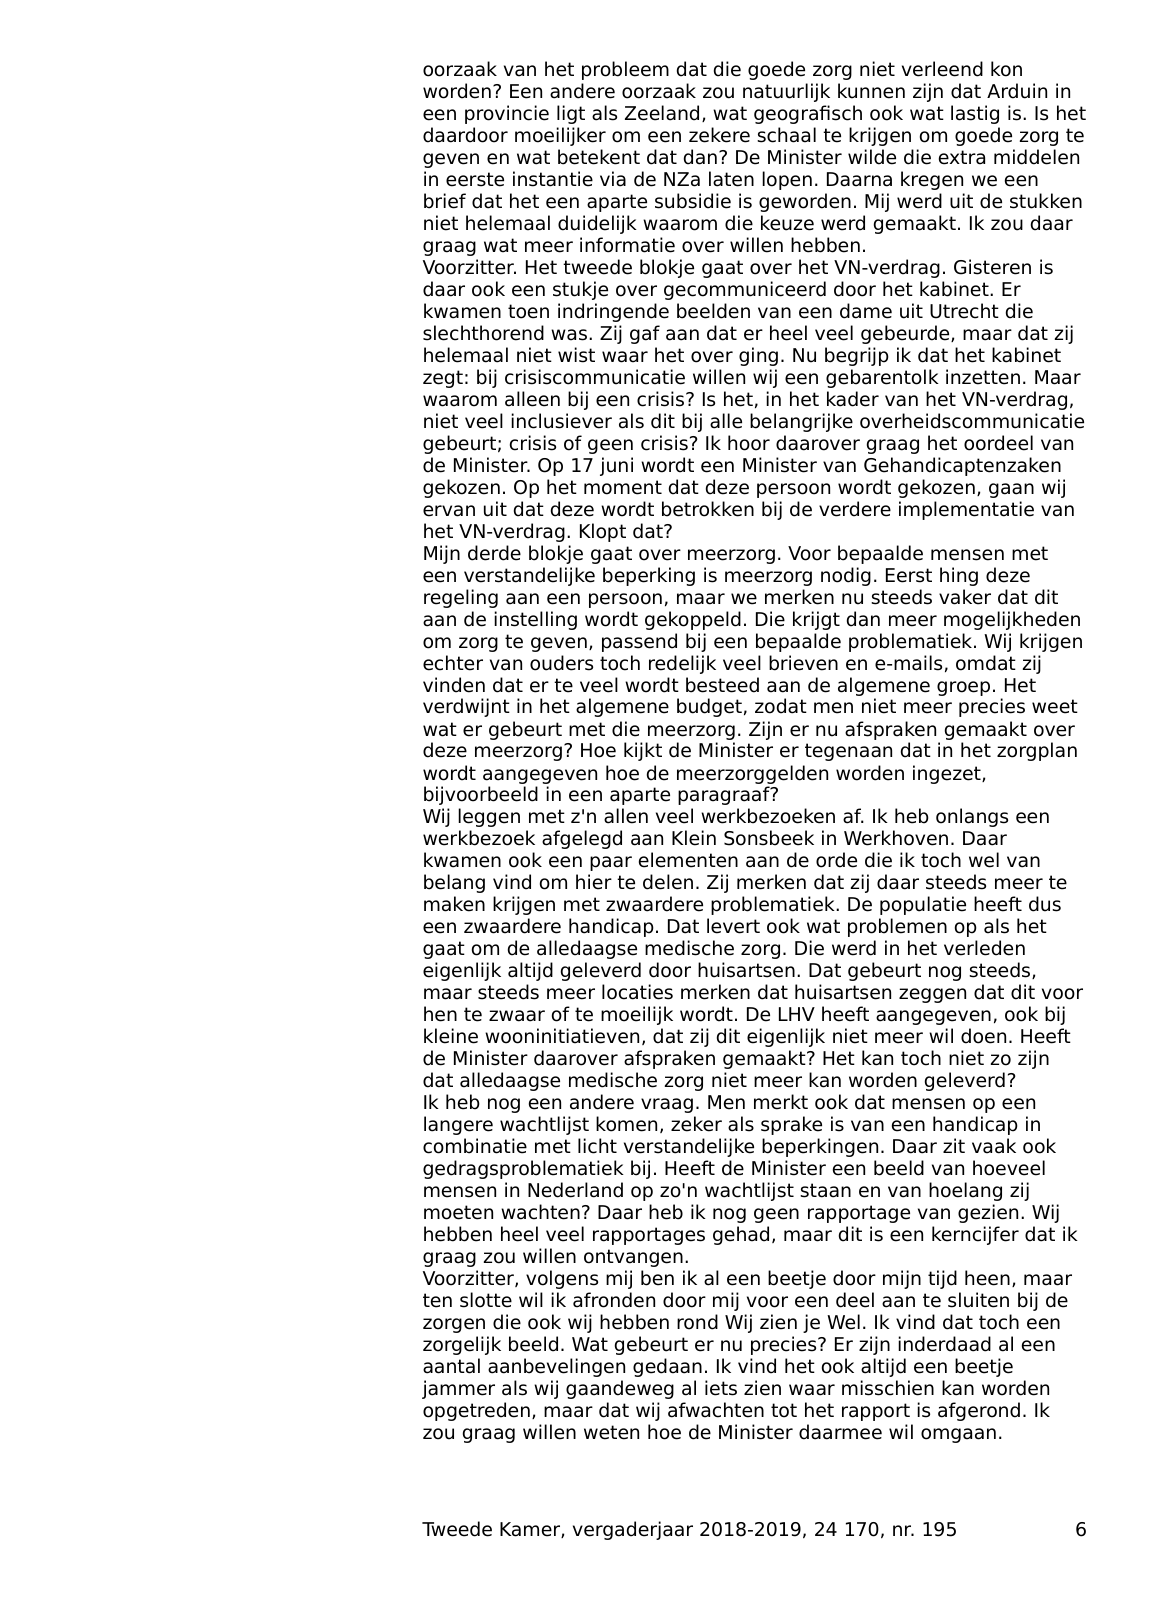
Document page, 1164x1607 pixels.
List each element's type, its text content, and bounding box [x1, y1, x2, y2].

text Voorzitter. Het tweede blokje gaat over het VN-verdrag. Gisteren is daar ook een stukje over gecommuniceerd door het kabinet. Er kwamen toen indringende beelden van een dame uit Utrecht die slechthorend was. Zij gaf aan dat er heel veel gebeurde, maar dat zij helemaal niet wist waar het over ging. Nu begrijp ik dat het kabinet zegt: bij crisiscommunicatie willen wij een gebarentolk inzetten. Maar waarom alleen bij een crisis? Is het, in het kader van het VN-verdrag, niet veel inclusiever als dit bij alle belangrijke overheidscommunicatie gebeurt; crisis of geen crisis? Ik hoor daarover graag het oordeel van de Minister. Op 17 juni wordt een Minister van Gehandicaptenzaken gekozen. Op het moment dat deze persoon wordt gekozen, gaan wij ervan uit dat deze wordt betrokken bij de verdere implementatie van het VN-verdrag. Klopt dat? [422, 257, 1087, 543]
text Ik heb nog een andere vraag. Men merkt ook dat mensen op een langere wachtlijst komen, zeker als sprake is van een handicap in combinatie met licht verstandelijke beperkingen. Daar zit vaak ook gedragsproblematiek bij. Heeft de Minister een beeld van hoeveel mensen in Nederland op zo'n wachtlijst staan en van hoelang zij moeten wachten? Daar heb ik nog geen rapportage van gezien. Wij hebben heel veel rapportages gehad, maar dit is een kerncijfer dat ik graag zou willen ontvangen. [422, 1092, 1087, 1268]
text Mijn derde blokje gaat over meerzorg. Voor bepaalde mensen met een verstandelijke beperking is meerzorg nodig. Eerst hing deze regeling aan een persoon, maar we merken nu steeds vaker dat dit aan de instelling wordt gekoppeld. Die krijgt dan meer mogelijkheden om zorg te geven, passend bij een bepaalde problematiek. Wij krijgen echter van ouders toch redelijk veel brieven en e-mails, omdat zij vinden dat er te veel wordt besteed aan de algemene groep. Het verdwijnt in het algemene budget, zodat men niet meer precies weet wat er gebeurt met die meerzorg. Zijn er nu afspraken gemaakt over deze meerzorg? Hoe kijkt de Minister er tegenaan dat in het zorgplan wordt aangegeven hoe de meerzorggelden worden ingezet, bijvoorbeeld in een aparte paragraaf? [422, 543, 1087, 806]
text Voorzitter, volgens mij ben ik al een beetje door mijn tijd heen, maar ten slotte wil ik afronden door mij voor een deel aan te sluiten bij de zorgen die ook wij hebben rond Wij zien je Wel. Ik vind dat toch een zorgelijk beeld. Wat gebeurt er nu precies? Er zijn inderdaad al een aantal aanbevelingen gedaan. Ik vind het ook altijd een beetje jammer als wij gaandeweg al iets zien waar misschien kan worden opgetreden, maar dat wij afwachten tot het rapport is afgerond. Ik zou graag willen weten hoe de Minister daarmee wil omgaan. [422, 1268, 1087, 1444]
text oorzaak van het probleem dat die goede zorg niet verleend kon worden? Een andere oorzaak zou natuurlijk kunnen zijn dat Arduin in een provincie ligt als Zeeland, wat geografisch ook wat lastig is. Is het daardoor moeilijker om een zekere schaal te krijgen om goede zorg te geven en wat betekent dat dan? De Minister wilde die extra middelen in eerste instantie via de NZa laten lopen. Daarna kregen we een brief dat het een aparte subsidie is geworden. Mij werd uit de stukken niet helemaal duidelijk waarom die keuze werd gemaakt. Ik zou daar graag wat meer informatie over willen hebben. [422, 59, 1087, 257]
text Wij leggen met z'n allen veel werkbezoeken af. Ik heb onlangs een werkbezoek afgelegd aan Klein Sonsbeek in Werkhoven. Daar kwamen ook een paar elementen aan de orde die ik toch wel van belang vind om hier te delen. Zij merken dat zij daar steeds meer te maken krijgen met zwaardere problematiek. De populatie heeft dus een zwaardere handicap. Dat levert ook wat problemen op als het gaat om de alledaagse medische zorg. Die werd in het verleden eigenlijk altijd geleverd door huisartsen. Dat gebeurt nog steeds, maar steeds meer locaties merken dat huisartsen zeggen dat dit voor hen te zwaar of te moeilijk wordt. De LHV heeft aangegeven, ook bij kleine wooninitiatieven, dat zij dit eigenlijk niet meer wil doen. Heeft de Minister daarover afspraken gemaakt? Het kan toch niet zo zijn dat alledaagse medische zorg niet meer kan worden geleverd? [422, 806, 1087, 1092]
